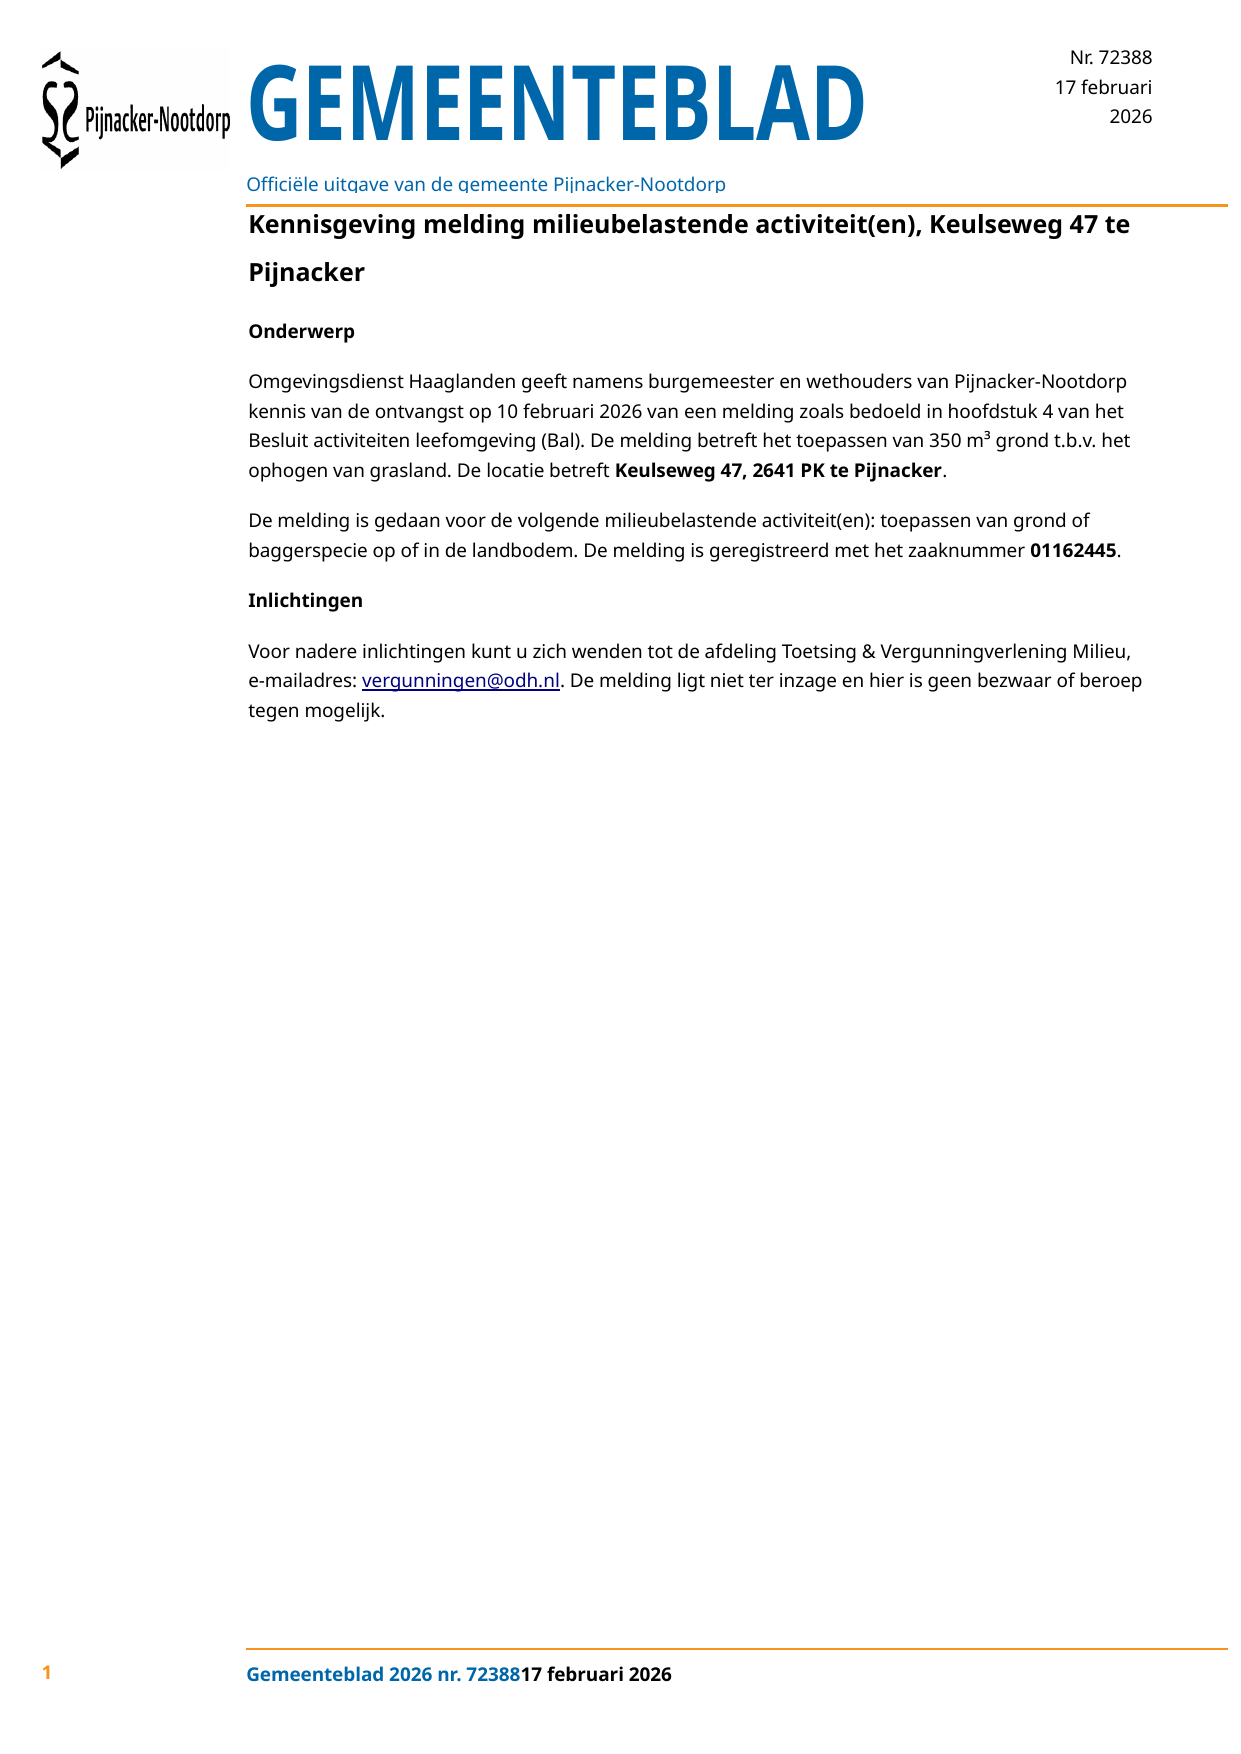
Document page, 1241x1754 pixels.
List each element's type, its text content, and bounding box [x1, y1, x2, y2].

text Kennisgeving melding milieubelastende activiteit(en), Keulseweg 47 te Pijnacker [248, 207, 1152, 288]
text Inlichtingen [248, 587, 1152, 613]
text Onderwerp [248, 318, 1152, 344]
picture [41, 47, 231, 172]
text Omgevingsdienst Haaglanden geeft namens burgemeester en wethouders van Pijnacker-Nootdorp kennis van de ontvangst op 10 februari 2026 van een melding zoals bedoeld in hoofdstuk 4 van het Besluit activiteiten leefomgeving (Bal). De melding betreft het toepassen van 350 m³ grond t.b.v. het ophogen van grasland. De locatie betreft Keulseweg 47, 2641 PK te Pijnacker. [248, 368, 1152, 483]
text De melding is gedaan voor de volgende milieubelastende activiteit(en): toepassen van grond of baggerspecie op of in de landbodem. De melding is geregistreerd met het zaaknummer 01162445. [248, 507, 1152, 563]
text Voor nadere inlichtingen kunt u zich wenden tot de afdeling Toetsing & Vergunningverlening Milieu, e-mailadres: vergunningen@odh.nl. De melding ligt niet ter inzage en hier is geen bezwaar of beroep tegen mogelijk. [248, 638, 1152, 723]
